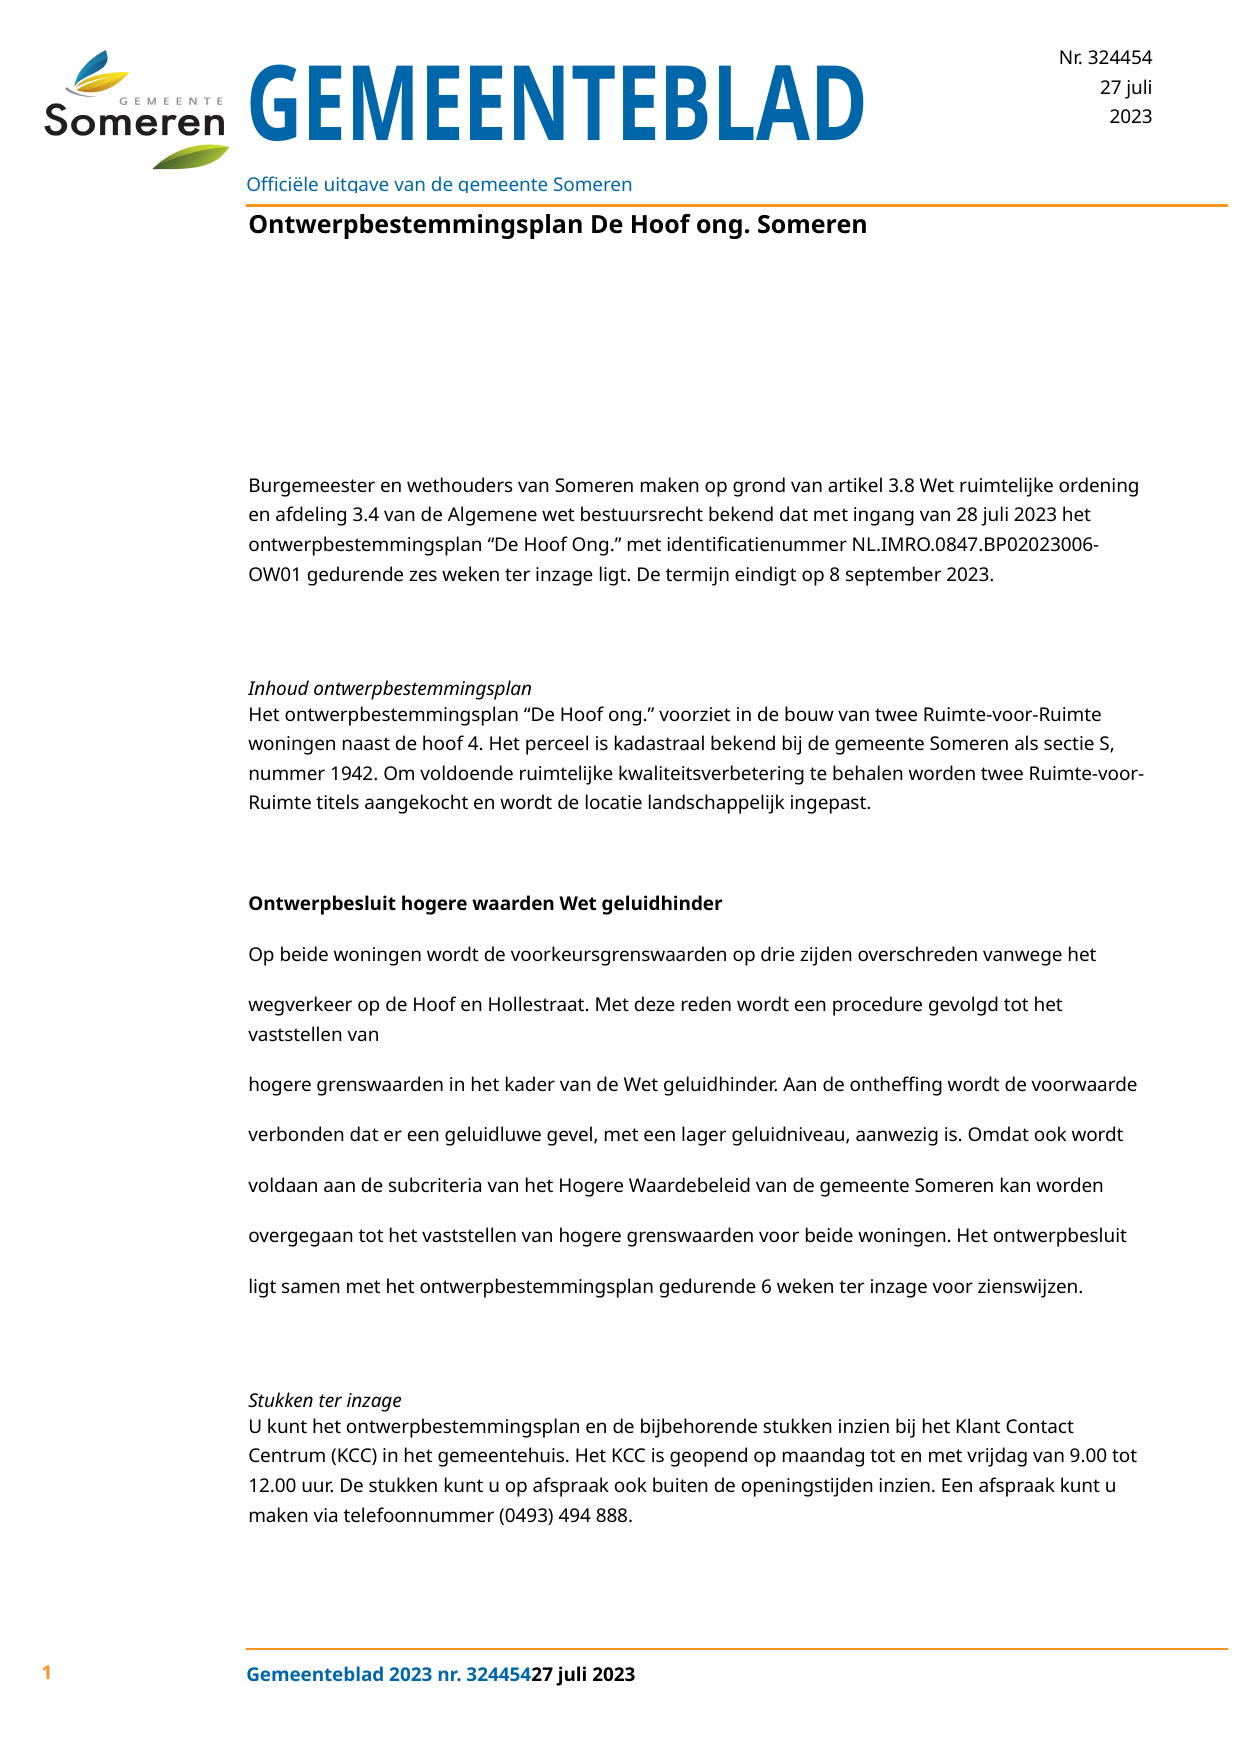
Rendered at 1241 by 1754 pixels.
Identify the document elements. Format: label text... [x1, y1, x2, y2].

text voldaan aan de subcriteria van het Hogere Waardebeleid van de gemeente Someren kan worden [248, 1172, 1152, 1198]
text Ontwerpbestemmingsplan De Hoof ong. Someren [248, 207, 1152, 241]
text ligt samen met het ontwerpbestemmingsplan gedurende 6 weken ter inzage voor zienswijzen. [248, 1273, 1152, 1299]
text wegverkeer op de Hoof en Hollestraat. Met deze reden wordt een procedure gevolgd tot het vaststellen van [248, 991, 1152, 1047]
text verbonden dat er een geluidluwe gevel, met een lager geluidniveau, aanwezig is. Omdat ook wordt [248, 1122, 1152, 1147]
picture [41, 47, 231, 172]
text Stukken ter inzage [248, 1387, 1152, 1413]
text Burgemeester en wethouders van Someren maken op grond van artikel 3.8 Wet ruimtelijke ordening en afdeling 3.4 van de Algemene wet bestuursrecht bekend dat met ingang van 28 juli 2023 het ontwerpbestemmingsplan “De Hoof Ong.” met identificatienummer NL.IMRO.0847.BP02023006-OW01 gedurende zes weken ter inzage ligt. De termijn eindigt op 8 september 2023. [248, 472, 1152, 586]
text Inhoud ontwerpbestemmingsplan [248, 675, 1152, 701]
text Het ontwerpbestemmingsplan “De Hoof ong.” voorziet in de bouw van twee Ruimte-voor-Ruimte woningen naast de hoof 4. Het perceel is kadastraal bekend bij de gemeente Someren als sectie S, nummer 1942. Om voldoende ruimtelijke kwaliteitsverbetering te behalen worden twee Ruimte-voor-Ruimte titels aangekocht en wordt de locatie landschappelijk ingepast. [248, 701, 1152, 815]
text overgegaan tot het vaststellen van hogere grenswaarden voor beide woningen. Het ontwerpbesluit [248, 1222, 1152, 1248]
text hogere grenswaarden in het kader van de Wet geluidhinder. Aan de ontheffing wordt de voorwaarde [248, 1071, 1152, 1097]
text Op beide woningen wordt de voorkeursgrenswaarden op drie zijden overschreden vanwege het [248, 941, 1152, 967]
text Ontwerpbesluit hogere waarden Wet geluidhinder [248, 890, 1152, 916]
text U kunt het ontwerpbestemmingsplan en de bijbehorende stukken inzien bij het Klant Contact Centrum (KCC) in het gemeentehuis. Het KCC is geopend op maandag tot en met vrijdag van 9.00 tot 12.00 uur. De stukken kunt u op afspraak ook buiten de openingstijden inzien. Een afspraak kunt u maken via telefoonnummer (0493) 494 888. [248, 1413, 1152, 1527]
